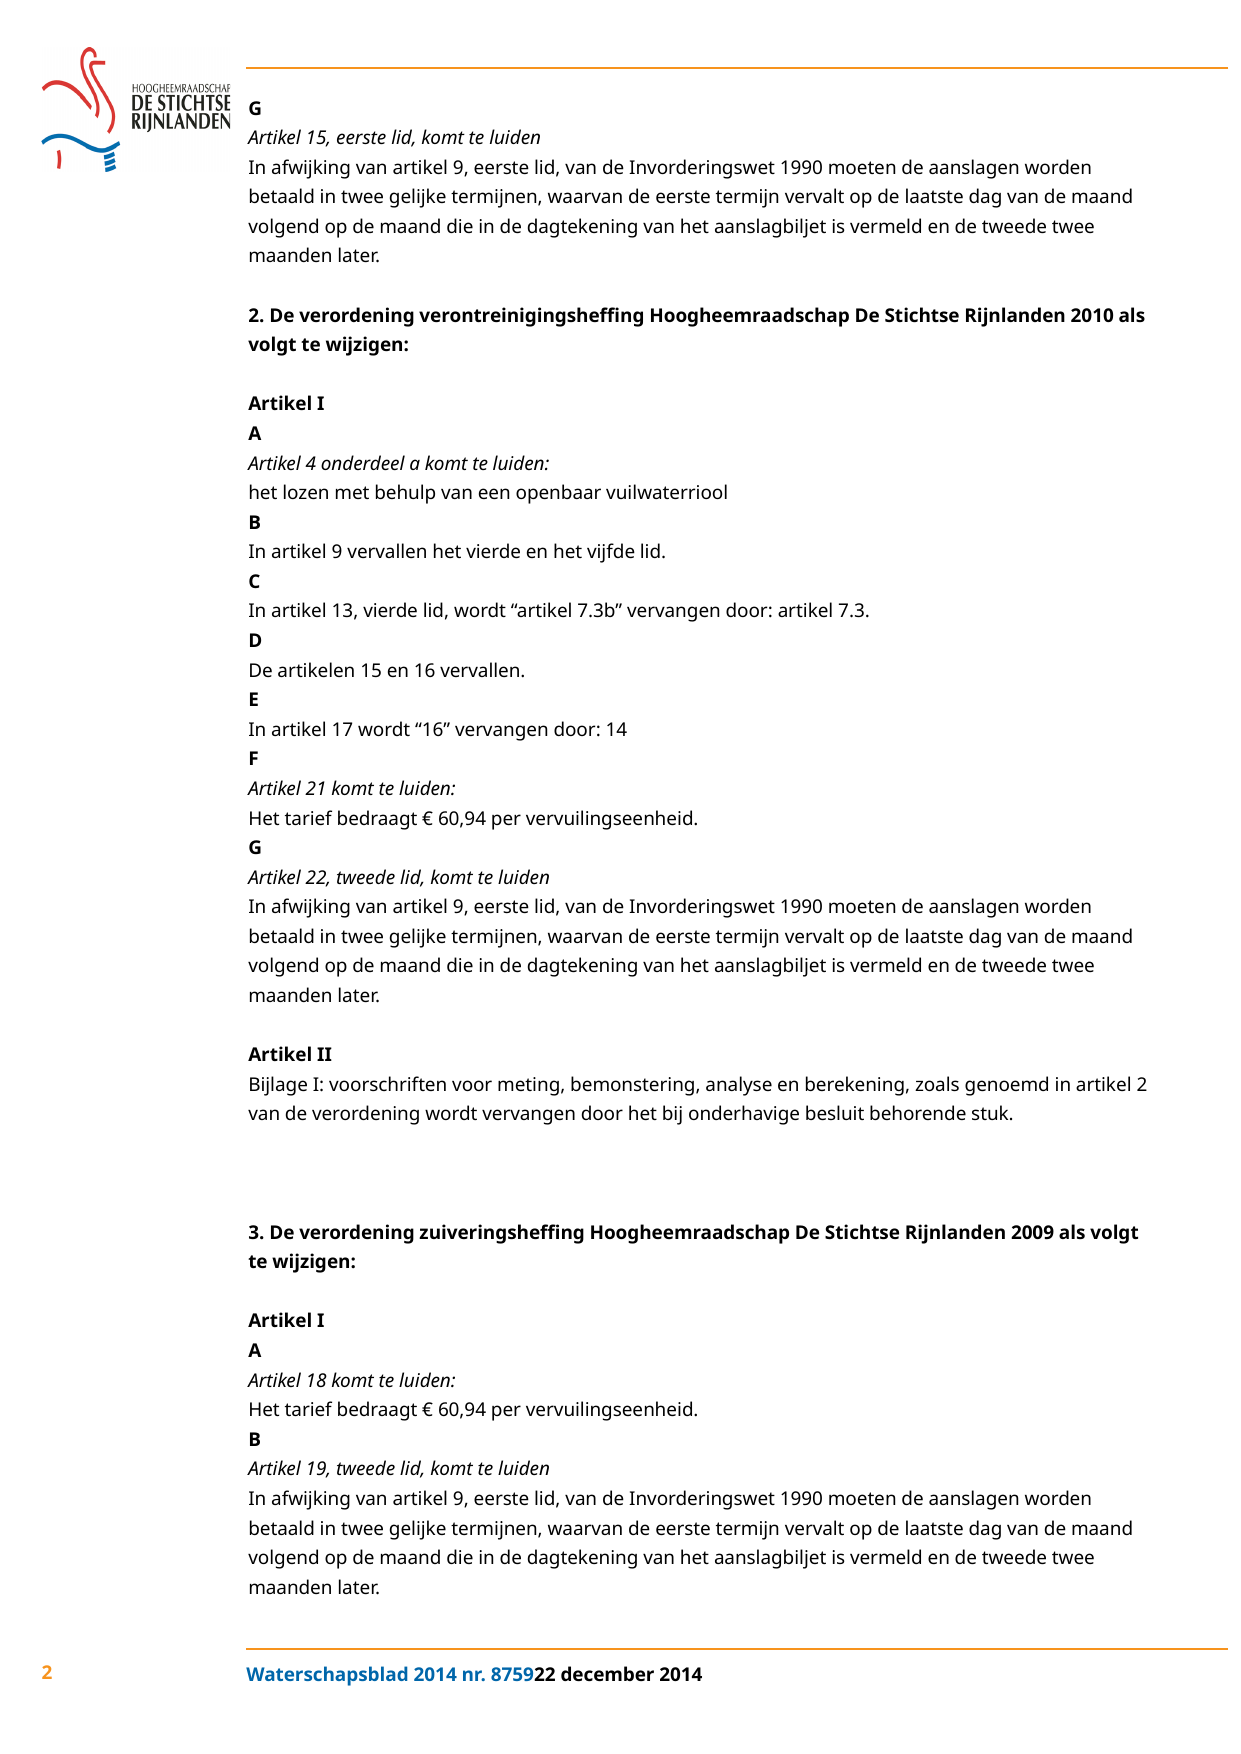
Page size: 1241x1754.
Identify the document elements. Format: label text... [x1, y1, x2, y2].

text D [248, 627, 1152, 653]
text Artikel I [248, 1308, 1152, 1333]
text B [248, 1426, 1152, 1452]
text Artikel 21 komt te luiden: [248, 775, 1152, 801]
text Artikel 22, tweede lid, komt te luiden [248, 864, 1152, 890]
text In afwijking van artikel 9, eerste lid, van de Invorderingswet 1990 moeten de aanslagen worden betaald in twee gelijke termijnen, waarvan de eerste termijn vervalt op de laatste dag van de maand volgend op de maand die in de dagtekening van het aanslagbiljet is vermeld en de tweede twee maanden later. [248, 893, 1152, 1008]
text het lozen met behulp van een openbaar vuilwaterriool [248, 479, 1152, 505]
text Bijlage I: voorschriften voor meting, bemonstering, analyse en berekening, zoals genoemd in artikel 2 van de verordening wordt vervangen door het bij onderhavige besluit behorende stuk. [248, 1071, 1152, 1126]
text Artikel 4 onderdeel a komt te luiden: [248, 450, 1152, 476]
text E [248, 686, 1152, 712]
text In afwijking van artikel 9, eerste lid, van de Invorderingswet 1990 moeten de aanslagen worden betaald in twee gelijke termijnen, waarvan de eerste termijn vervalt op de laatste dag van de maand volgend op de maand die in de dagtekening van het aanslagbiljet is vermeld en de tweede twee maanden later. [248, 1485, 1152, 1600]
text A [248, 420, 1152, 446]
text Artikel 18 komt te luiden: [248, 1367, 1152, 1393]
text F [248, 746, 1152, 771]
text In artikel 9 vervallen het vierde en het vijfde lid. [248, 538, 1152, 564]
text B [248, 509, 1152, 535]
text Het tarief bedraagt € 60,94 per vervuilingseenheid. [248, 1396, 1152, 1422]
text In artikel 17 wordt “16” vervangen door: 14 [248, 716, 1152, 742]
text Artikel 15, eerste lid, komt te luiden [248, 124, 1152, 150]
text De artikelen 15 en 16 vervallen. [248, 657, 1152, 683]
text 2. De verordening verontreinigingsheffing Hoogheemraadschap De Stichtse Rijnlanden 2010 als volgt te wijzigen: [248, 302, 1152, 357]
picture [41, 47, 231, 172]
text A [248, 1337, 1152, 1363]
text Artikel I [248, 391, 1152, 416]
text Artikel II [248, 1041, 1152, 1067]
text G [248, 834, 1152, 860]
text Het tarief bedraagt € 60,94 per vervuilingseenheid. [248, 805, 1152, 831]
text Artikel 19, tweede lid, komt te luiden [248, 1456, 1152, 1481]
text In afwijking van artikel 9, eerste lid, van de Invorderingswet 1990 moeten de aanslagen worden betaald in twee gelijke termijnen, waarvan de eerste termijn vervalt op de laatste dag van de maand volgend op de maand die in de dagtekening van het aanslagbiljet is vermeld en de tweede twee maanden later. [248, 154, 1152, 268]
text G [248, 95, 1152, 121]
text In artikel 13, vierde lid, wordt “artikel 7.3b” vervangen door: artikel 7.3. [248, 598, 1152, 623]
text 3. De verordening zuiveringsheffing Hoogheemraadschap De Stichtse Rijnlanden 2009 als volgt te wijzigen: [248, 1219, 1152, 1274]
text C [248, 568, 1152, 594]
